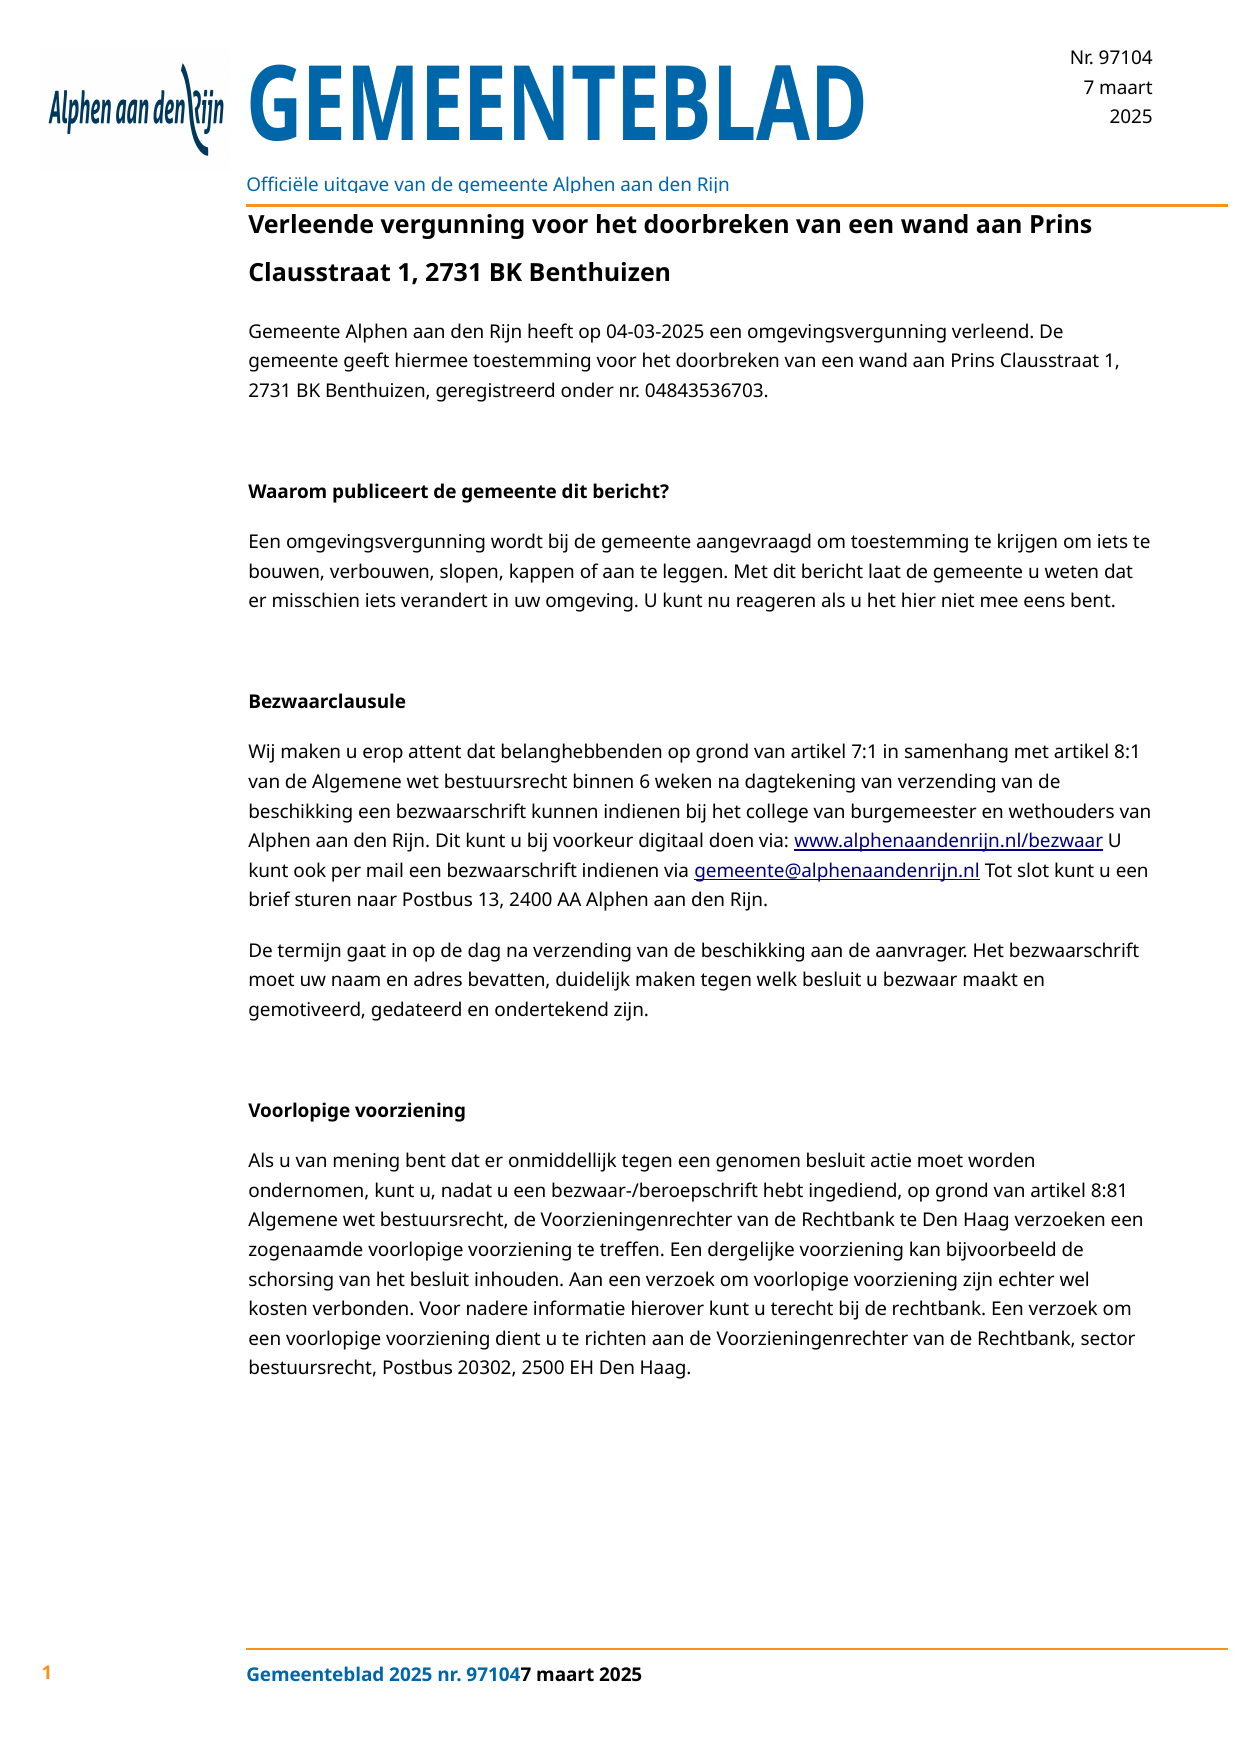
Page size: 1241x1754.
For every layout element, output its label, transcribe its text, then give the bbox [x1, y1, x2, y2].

text Als u van mening bent dat er onmiddellijk tegen een genomen besluit actie moet worden ondernomen, kunt u, nadat u een bezwaar-/beroepschrift hebt ingediend, op grond van artikel 8:81 Algemene wet bestuursrecht, de Voorzieningenrechter van de Rechtbank te Den Haag verzoeken een zogenaamde voorlopige voorziening te treffen. Een dergelijke voorziening kan bijvoorbeeld de schorsing van het besluit inhouden. Aan een verzoek om voorlopige voorziening zijn echter wel kosten verbonden. Voor nadere informatie hierover kunt u terecht bij de rechtbank. Een verzoek om een voorlopige voorziening dient u te richten aan de Voorzieningenrechter van de Rechtbank, sector bestuursrecht, Postbus 20302, 2500 EH Den Haag. [248, 1147, 1152, 1380]
text Wij maken u erop attent dat belanghebbenden op grond van artikel 7:1 in samenhang met artikel 8:1 van de Algemene wet bestuursrecht binnen 6 weken na dagtekening van verzending van de beschikking een bezwaarschrift kunnen indienen bij het college van burgemeester en wethouders van Alphen aan den Rijn. Dit kunt u bij voorkeur digitaal doen via: www.alphenaandenrijn.nl/bezwaar U kunt ook per mail een bezwaarschrift indienen via gemeente@alphenaandenrijn.nl Tot slot kunt u een brief sturen naar Postbus 13, 2400 AA Alphen aan den Rijn. [248, 739, 1152, 912]
text Verleende vergunning voor het doorbreken van een wand aan Prins Clausstraat 1, 2731 BK Benthuizen [248, 207, 1152, 288]
text Een omgevingsvergunning wordt bij de gemeente aangevraagd om toestemming te krijgen om iets te bouwen, verbouwen, slopen, kappen of aan te leggen. Met dit bericht laat de gemeente u weten dat er misschien iets verandert in uw omgeving. U kunt nu reageren als u het hier niet mee eens bent. [248, 528, 1152, 613]
picture [41, 47, 231, 172]
text Voorlopige voorziening [248, 1097, 1152, 1123]
text Gemeente Alphen aan den Rijn heeft op 04-03-2025 een omgevingsvergunning verleend. De gemeente geeft hiermee toestemming voor het doorbreken van een wand aan Prins Clausstraat 1, 2731 BK Benthuizen, geregistreerd onder nr. 04843536703. [248, 318, 1152, 403]
text Bezwaarclausule [248, 688, 1152, 714]
text Waarom publiceert de gemeente dit bericht? [248, 478, 1152, 504]
text De termijn gaat in op de dag na verzending van de beschikking aan de aanvrager. Het bezwaarschrift moet uw naam en adres bevatten, duidelijk maken tegen welk besluit u bezwaar maakt en gemotiveerd, gedateerd en ondertekend zijn. [248, 937, 1152, 1022]
